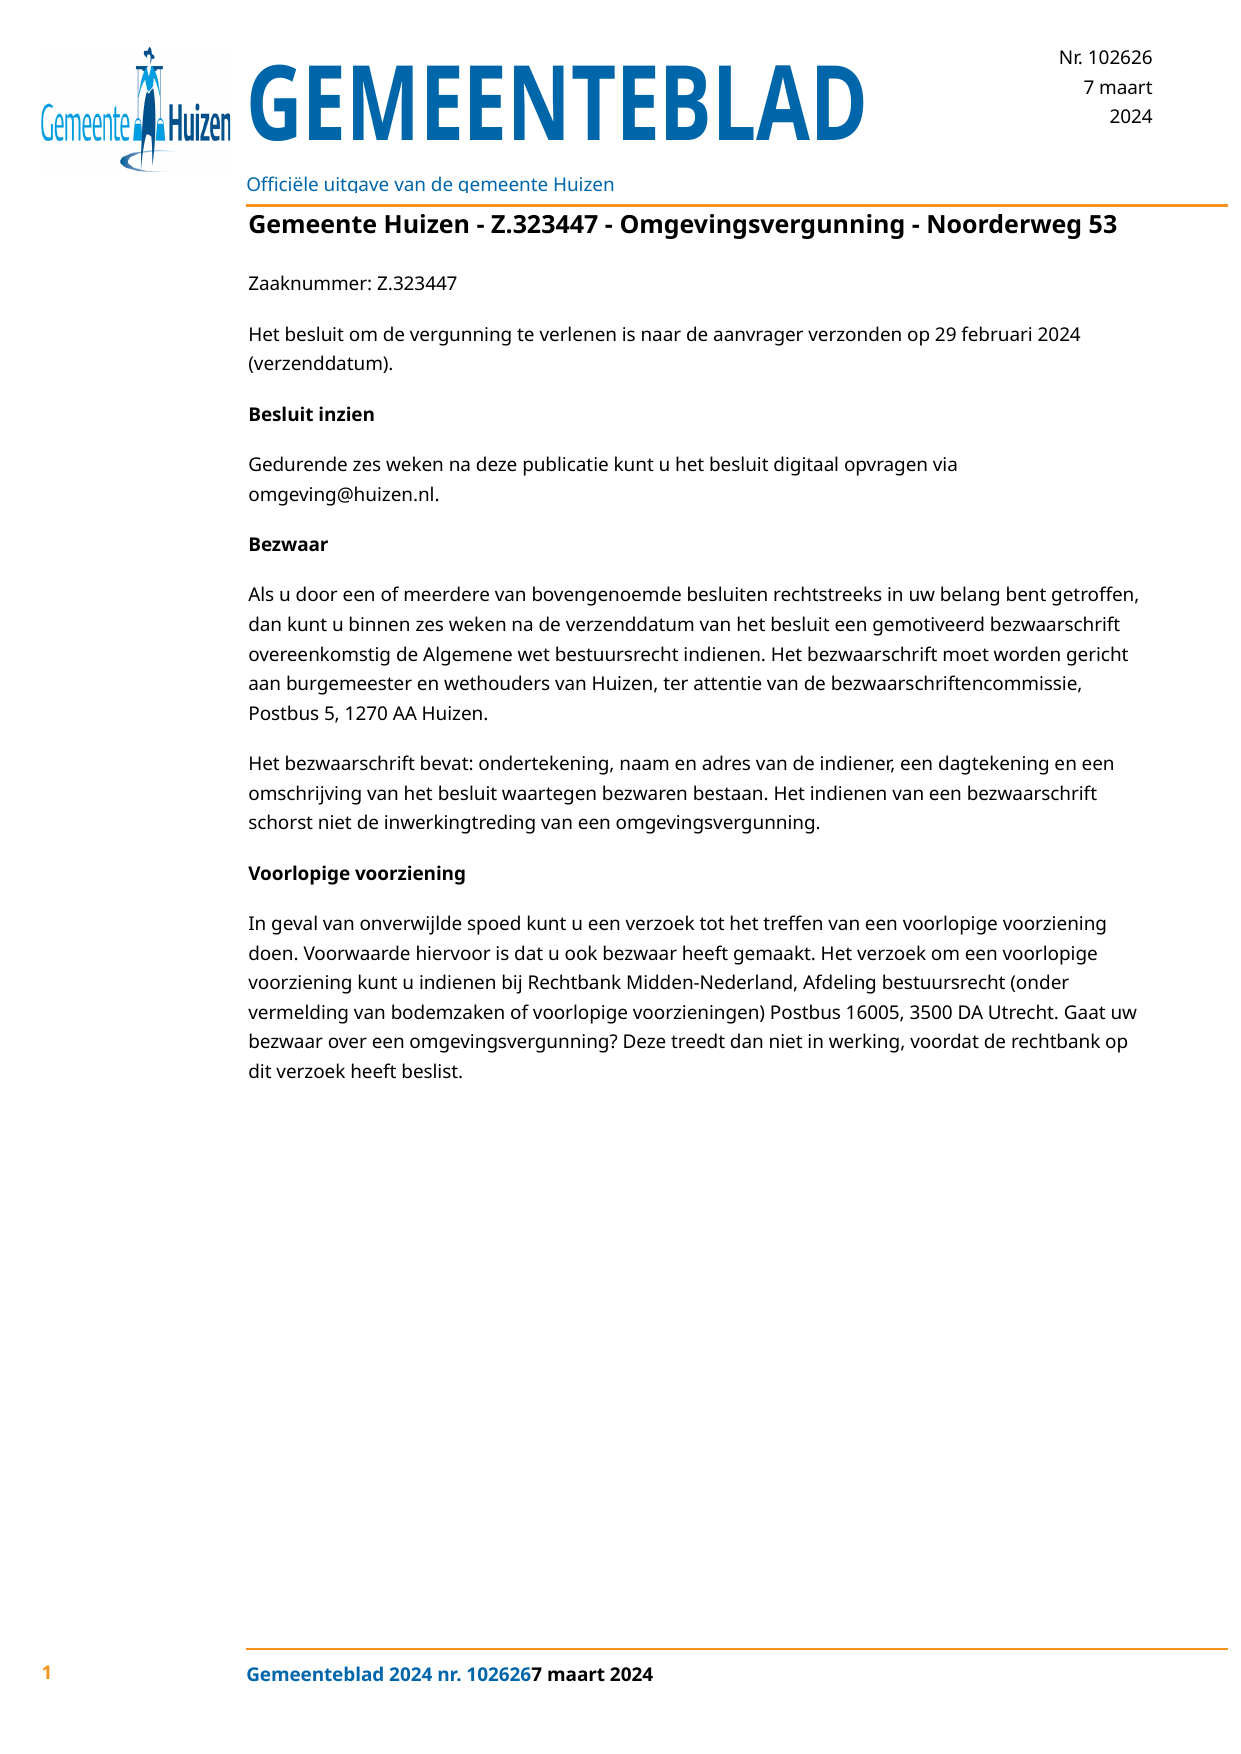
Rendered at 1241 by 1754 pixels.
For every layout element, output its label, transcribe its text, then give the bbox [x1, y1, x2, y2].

text Zaaknummer: Z.323447 [248, 270, 1152, 296]
text Het bezwaarschrift bevat: ondertekening, naam en adres van de indiener, een dagtekening en een omschrijving van het besluit waartegen bezwaren bestaan. Het indienen van een bezwaarschrift schorst niet de inwerkingtreding van een omgevingsvergunning. [248, 750, 1152, 835]
text Gemeente Huizen - Z.323447 - Omgevingsvergunning - Noorderweg 53 [248, 207, 1152, 241]
text Voorlopige voorziening [248, 860, 1152, 886]
text In geval van onverwijlde spoed kunt u een verzoek tot het treffen van een voorlopige voorziening doen. Voorwaarde hiervoor is dat u ook bezwaar heeft gemaakt. Het verzoek om een voorlopige voorziening kunt u indienen bij Rechtbank Midden-Nederland, Afdeling bestuursrecht (onder vermelding van bodemzaken of voorlopige voorzieningen) Postbus 16005, 3500 DA Utrecht. Gaat uw bezwaar over een omgevingsvergunning? Deze treedt dan niet in werking, voordat de rechtbank op dit verzoek heeft beslist. [248, 910, 1152, 1084]
picture [41, 47, 231, 172]
text Gedurende zes weken na deze publicatie kunt u het besluit digitaal opvragen via omgeving@huizen.nl. [248, 451, 1152, 506]
text Besluit inzien [248, 401, 1152, 426]
text Bezwaar [248, 531, 1152, 557]
text Als u door een of meerdere van bovengenoemde besluiten rechtstreeks in uw belang bent getroffen, dan kunt u binnen zes weken na de verzenddatum van het besluit een gemotiveerd bezwaarschrift overeenkomstig de Algemene wet bestuursrecht indienen. Het bezwaarschrift moet worden gericht aan burgemeester en wethouders van Huizen, ter attentie van de bezwaarschriftencommissie, Postbus 5, 1270 AA Huizen. [248, 582, 1152, 726]
text Het besluit om de vergunning te verlenen is naar de aanvrager verzonden op 29 februari 2024 (verzenddatum). [248, 321, 1152, 376]
